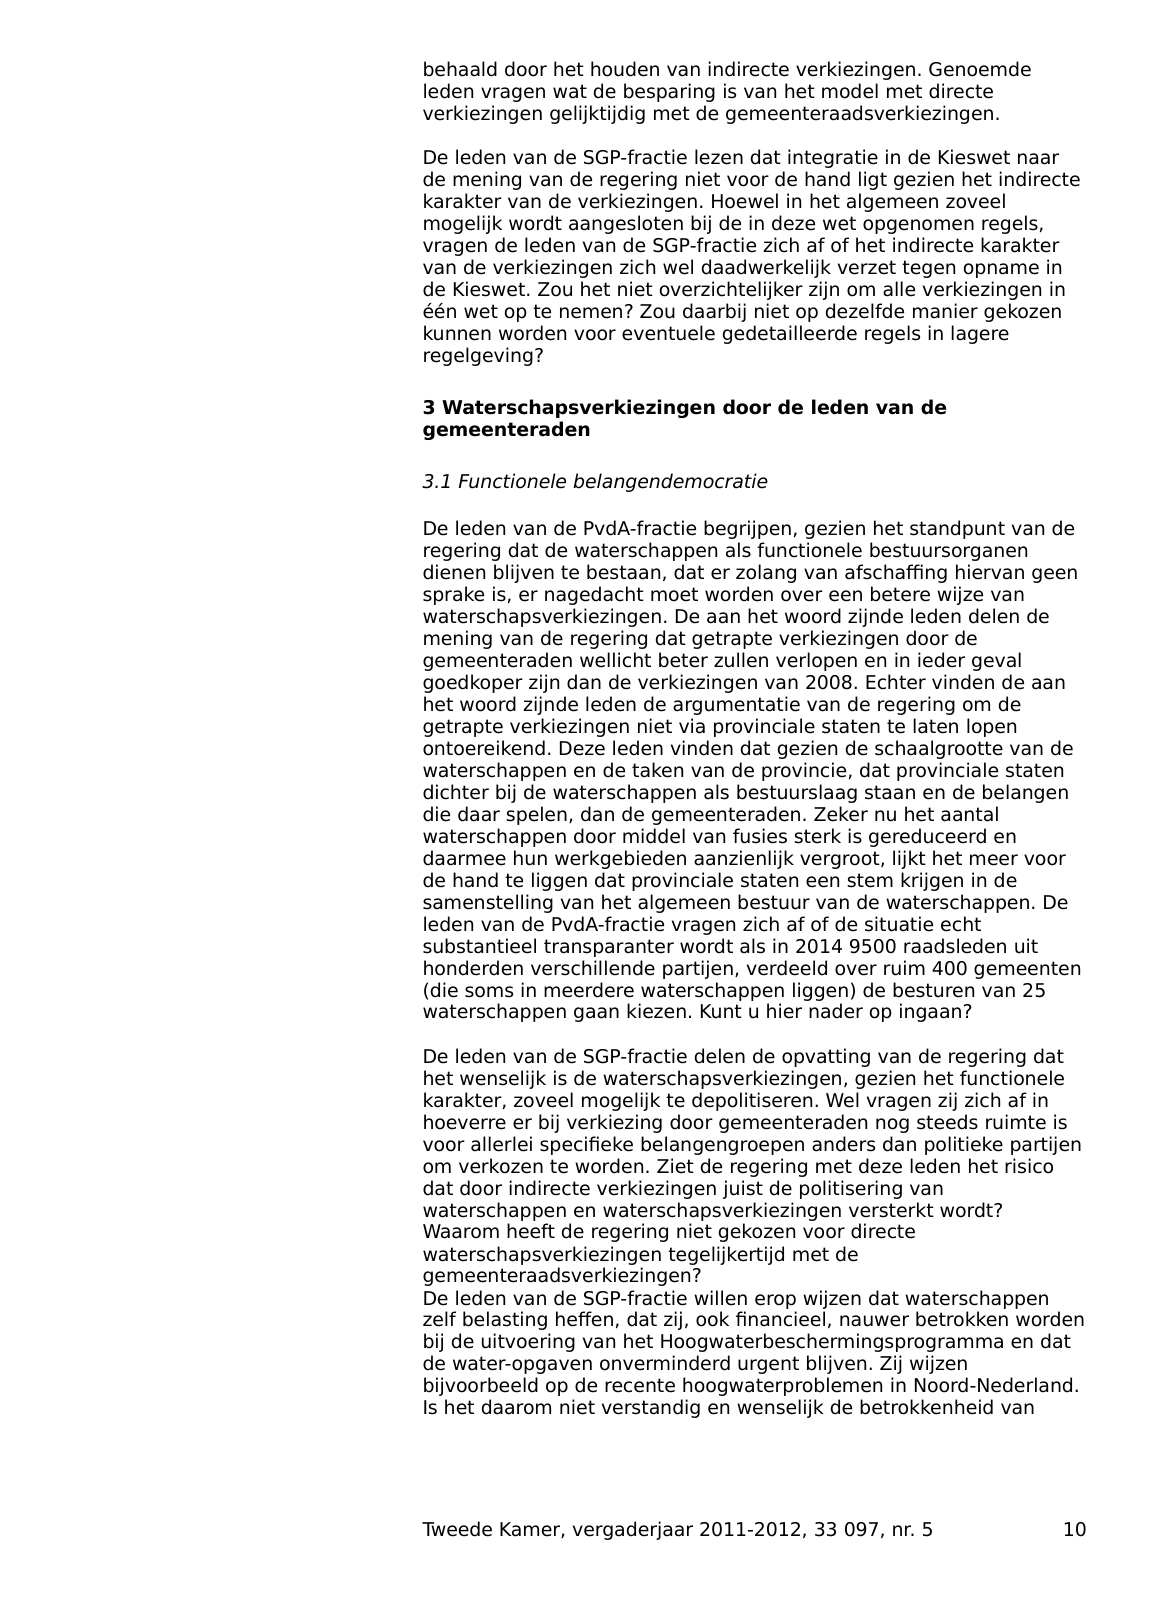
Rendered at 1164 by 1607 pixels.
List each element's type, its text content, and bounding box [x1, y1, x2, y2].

subtitle 3.1 Functionele belangendemocratie [422, 471, 1087, 493]
text De leden van de SGP-fractie delen de opvatting van de regering dat het wenselijk is de waterschapsverkiezingen, gezien het functionele karakter, zoveel mogelijk te depolitiseren. Wel vragen zij zich af in hoeverre er bij verkiezing door gemeenteraden nog steeds ruimte is voor allerlei specifieke belangengroepen anders dan politieke partijen om verkozen te worden. Ziet de regering met deze leden het risico dat door indirecte verkiezingen juist de politisering van waterschappen en waterschapsverkiezingen versterkt wordt? Waarom heeft de regering niet gekozen voor directe waterschapsverkiezingen tegelijkertijd met de gemeenteraadsverkiezingen? [422, 1046, 1087, 1287]
text De leden van de SGP-fractie willen erop wijzen dat waterschappen zelf belasting heffen, dat zij, ook financieel, nauwer betrokken worden bij de uitvoering van het Hoogwaterbeschermingsprogramma en dat de water-opgaven onverminderd urgent blijven. Zij wijzen bijvoorbeeld op de recente hoogwaterproblemen in Noord-Nederland. Is het daarom niet verstandig en wenselijk de betrokkenheid van [422, 1287, 1087, 1419]
text De leden van de PvdA-fractie begrijpen, gezien het standpunt van de regering dat de waterschappen als functionele bestuursorganen dienen blijven te bestaan, dat er zolang van afschaffing hiervan geen sprake is, er nagedacht moet worden over een betere wijze van waterschapsverkiezingen. De aan het woord zijnde leden delen de mening van de regering dat getrapte verkiezingen door de gemeenteraden wellicht beter zullen verlopen en in ieder geval goedkoper zijn dan de verkiezingen van 2008. Echter vinden de aan het woord zijnde leden de argumentatie van de regering om de getrapte verkiezingen niet via provinciale staten te laten lopen ontoereikend. Deze leden vinden dat gezien de schaalgrootte van de waterschappen en de taken van de provincie, dat provinciale staten dichter bij de waterschappen als bestuurslaag staan en de belangen die daar spelen, dan de gemeenteraden. Zeker nu het aantal waterschappen door middel van fusies sterk is gereduceerd en daarmee hun werkgebieden aanzienlijk vergroot, lijkt het meer voor de hand te liggen dat provinciale staten een stem krijgen in de samenstelling van het algemeen bestuur van de waterschappen. De leden van de PvdA-fractie vragen zich af of de situatie echt substantieel transparanter wordt als in 2014 9500 raadsleden uit honderden verschillende partijen, verdeeld over ruim 400 gemeenten (die soms in meerdere waterschappen liggen) de besturen van 25 waterschappen gaan kiezen. Kunt u hier nader op ingaan? [422, 518, 1087, 1023]
text behaald door het houden van indirecte verkiezingen. Genoemde leden vragen wat de besparing is van het model met directe verkiezingen gelijktijdig met de gemeenteraadsverkiezingen. [422, 59, 1087, 125]
text De leden van de SGP-fractie lezen dat integratie in de Kieswet naar de mening van de regering niet voor de hand ligt gezien het indirecte karakter van de verkiezingen. Hoewel in het algemeen zoveel mogelijk wordt aangesloten bij de in deze wet opgenomen regels, vragen de leden van de SGP-fractie zich af of het indirecte karakter van de verkiezingen zich wel daadwerkelijk verzet tegen opname in de Kieswet. Zou het niet overzichtelijker zijn om alle verkiezingen in één wet op te nemen? Zou daarbij niet op dezelfde manier gekozen kunnen worden voor eventuele gedetailleerde regels in lagere regelgeving? [422, 147, 1087, 367]
subtitle 3 Waterschapsverkiezingen door de leden van de gemeenteraden [422, 397, 1087, 441]
